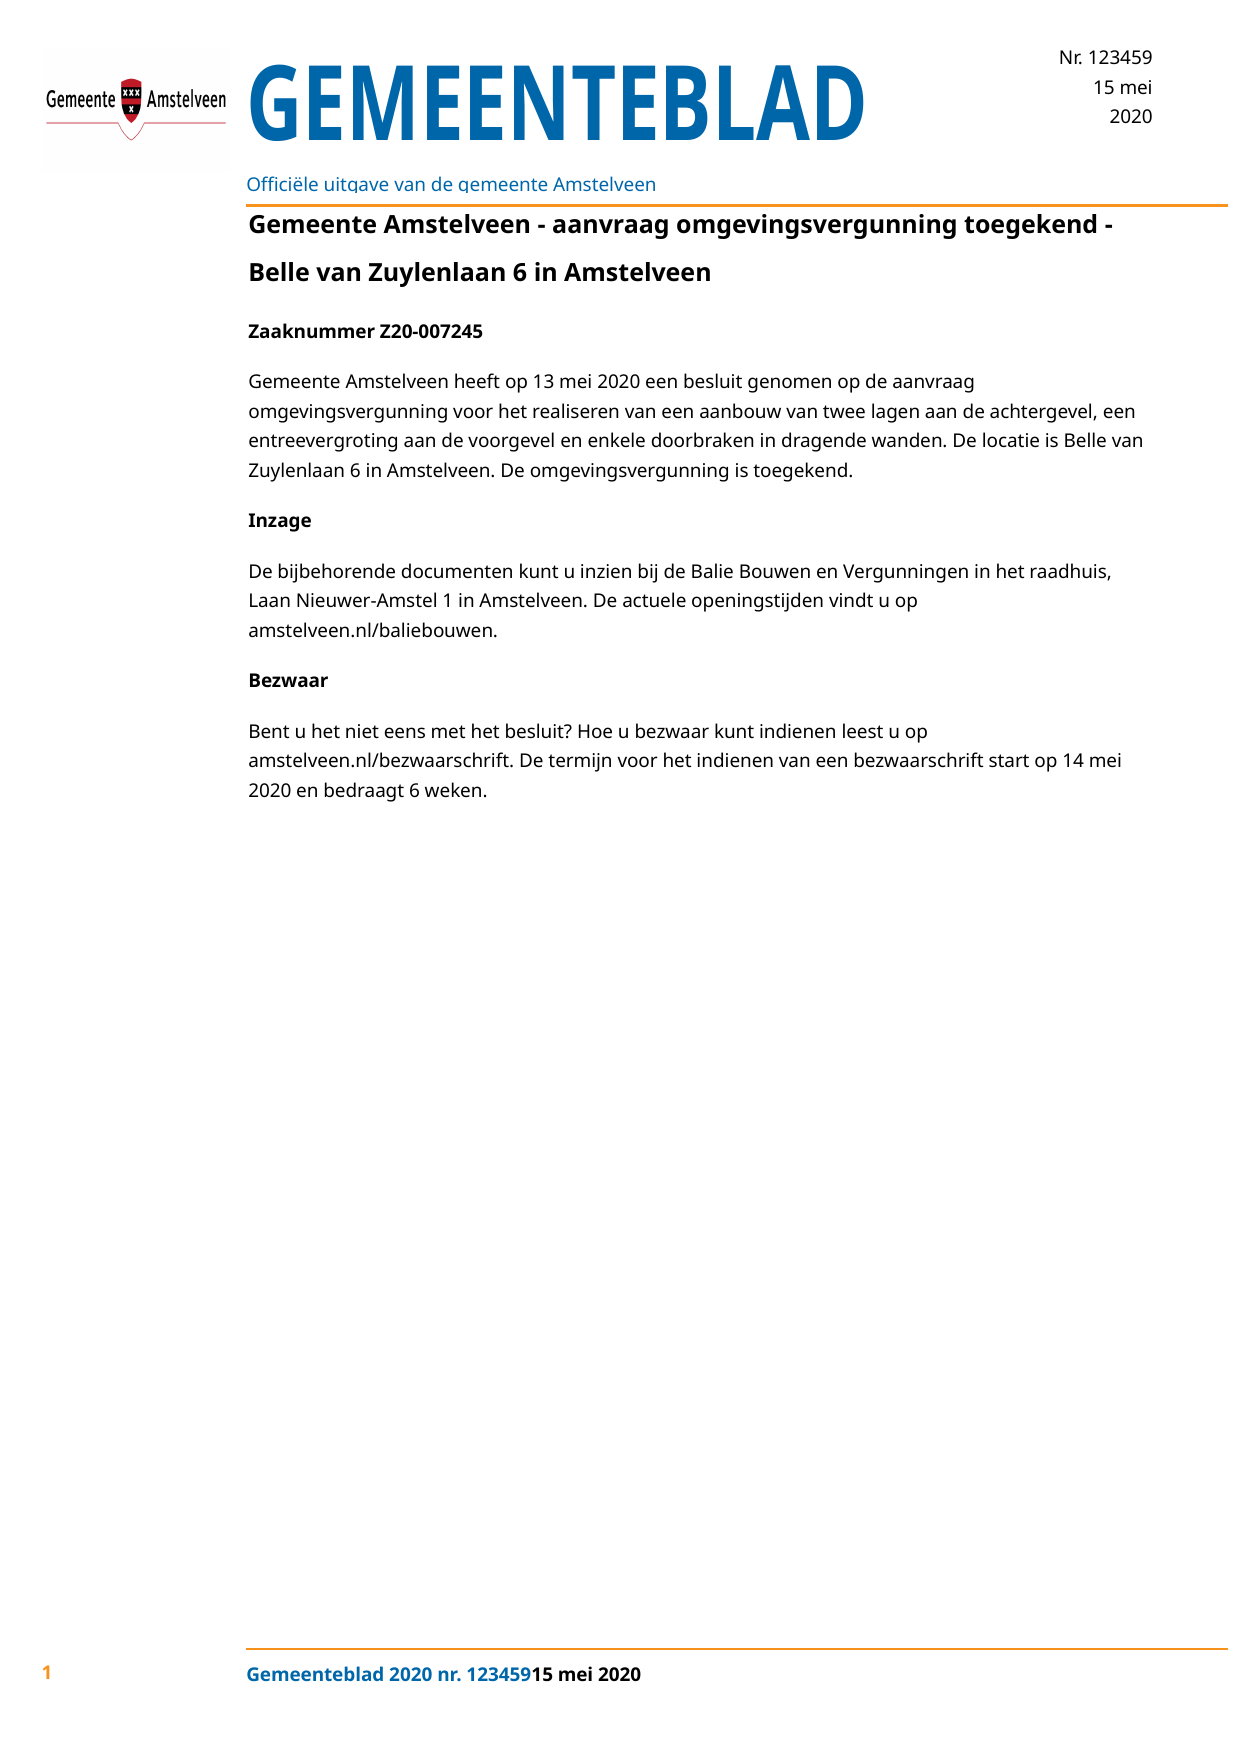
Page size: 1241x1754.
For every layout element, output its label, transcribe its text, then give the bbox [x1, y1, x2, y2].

text Inzage [248, 507, 1152, 533]
text Bent u het niet eens met het besluit? Hoe u bezwaar kunt indienen leest u op amstelveen.nl/bezwaarschrift. De termijn voor het indienen van een bezwaarschrift start op 14 mei 2020 en bedraagt 6 weken. [248, 718, 1152, 803]
text Gemeente Amstelveen - aanvraag omgevingsvergunning toegekend - Belle van Zuylenlaan 6 in Amstelveen [248, 207, 1152, 288]
text Bezwaar [248, 667, 1152, 693]
text Gemeente Amstelveen heeft op 13 mei 2020 een besluit genomen op de aanvraag omgevingsvergunning voor het realiseren van een aanbouw van twee lagen aan de achtergevel, een entreevergroting aan de voorgevel en enkele doorbraken in dragende wanden. De locatie is Belle van Zuylenlaan 6 in Amstelveen. De omgevingsvergunning is toegekend. [248, 368, 1152, 483]
text De bijbehorende documenten kunt u inzien bij de Balie Bouwen en Vergunningen in het raadhuis, Laan Nieuwer-Amstel 1 in Amstelveen. De actuele openingstijden vindt u op amstelveen.nl/baliebouwen. [248, 558, 1152, 643]
picture [41, 47, 231, 172]
text Zaaknummer Z20-007245 [248, 318, 1152, 344]
